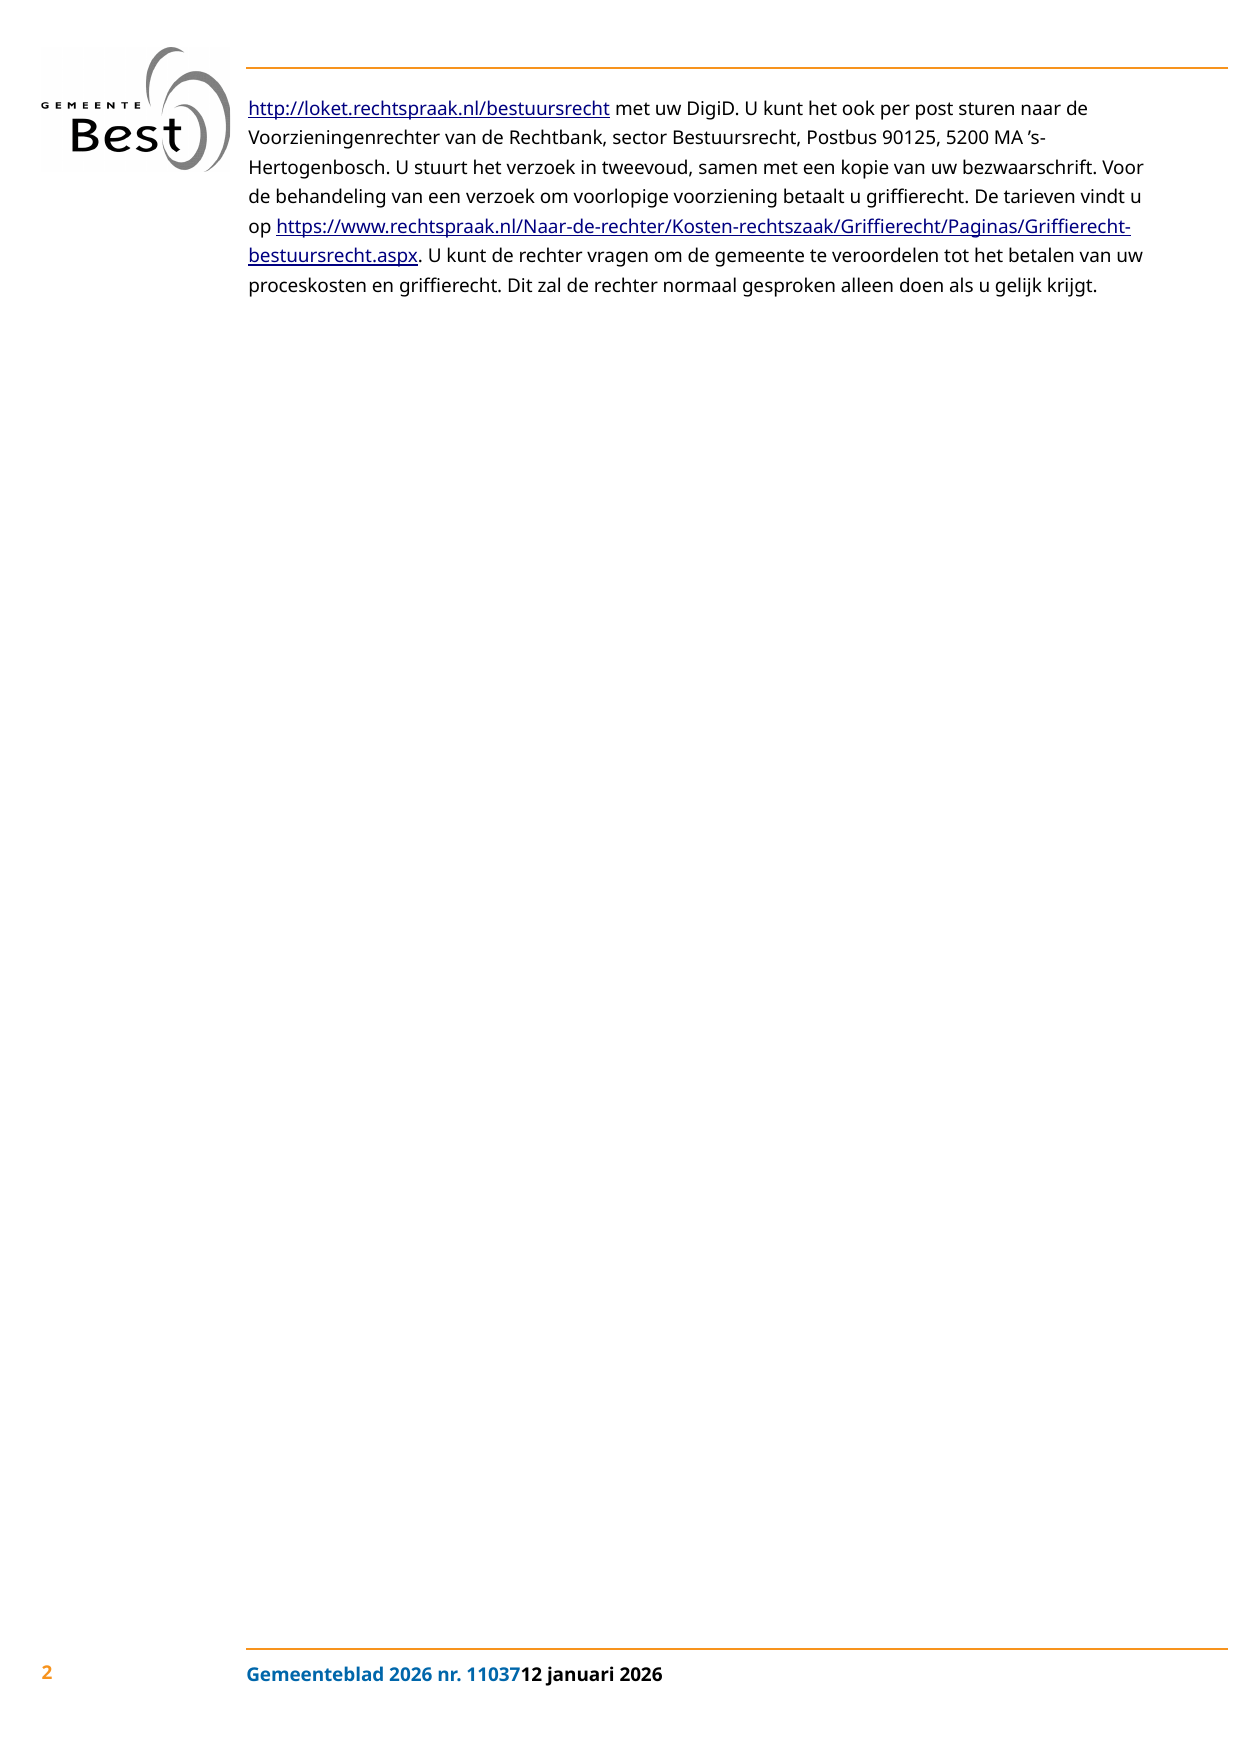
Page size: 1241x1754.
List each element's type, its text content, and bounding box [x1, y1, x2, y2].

picture [41, 47, 231, 172]
text http://loket.rechtspraak.nl/bestuursrecht met uw DigiD. U kunt het ook per post sturen naar de Voorzieningenrechter van de Rechtbank, sector Bestuursrecht, Postbus 90125, 5200 MA ’s-Hertogenbosch. U stuurt het verzoek in tweevoud, samen met een kopie van uw bezwaarschrift. Voor de behandeling van een verzoek om voorlopige voorziening betaalt u griffierecht. De tarieven vindt u op https://www.rechtspraak.nl/Naar-de-rechter/Kosten-rechtszaak/Griffierecht/Paginas/Griffierecht-bestuursrecht.aspx. U kunt de rechter vragen om de gemeente te veroordelen tot het betalen van uw proceskosten en griffierecht. Dit zal de rechter normaal gesproken alleen doen als u gelijk krijgt. [248, 95, 1152, 298]
